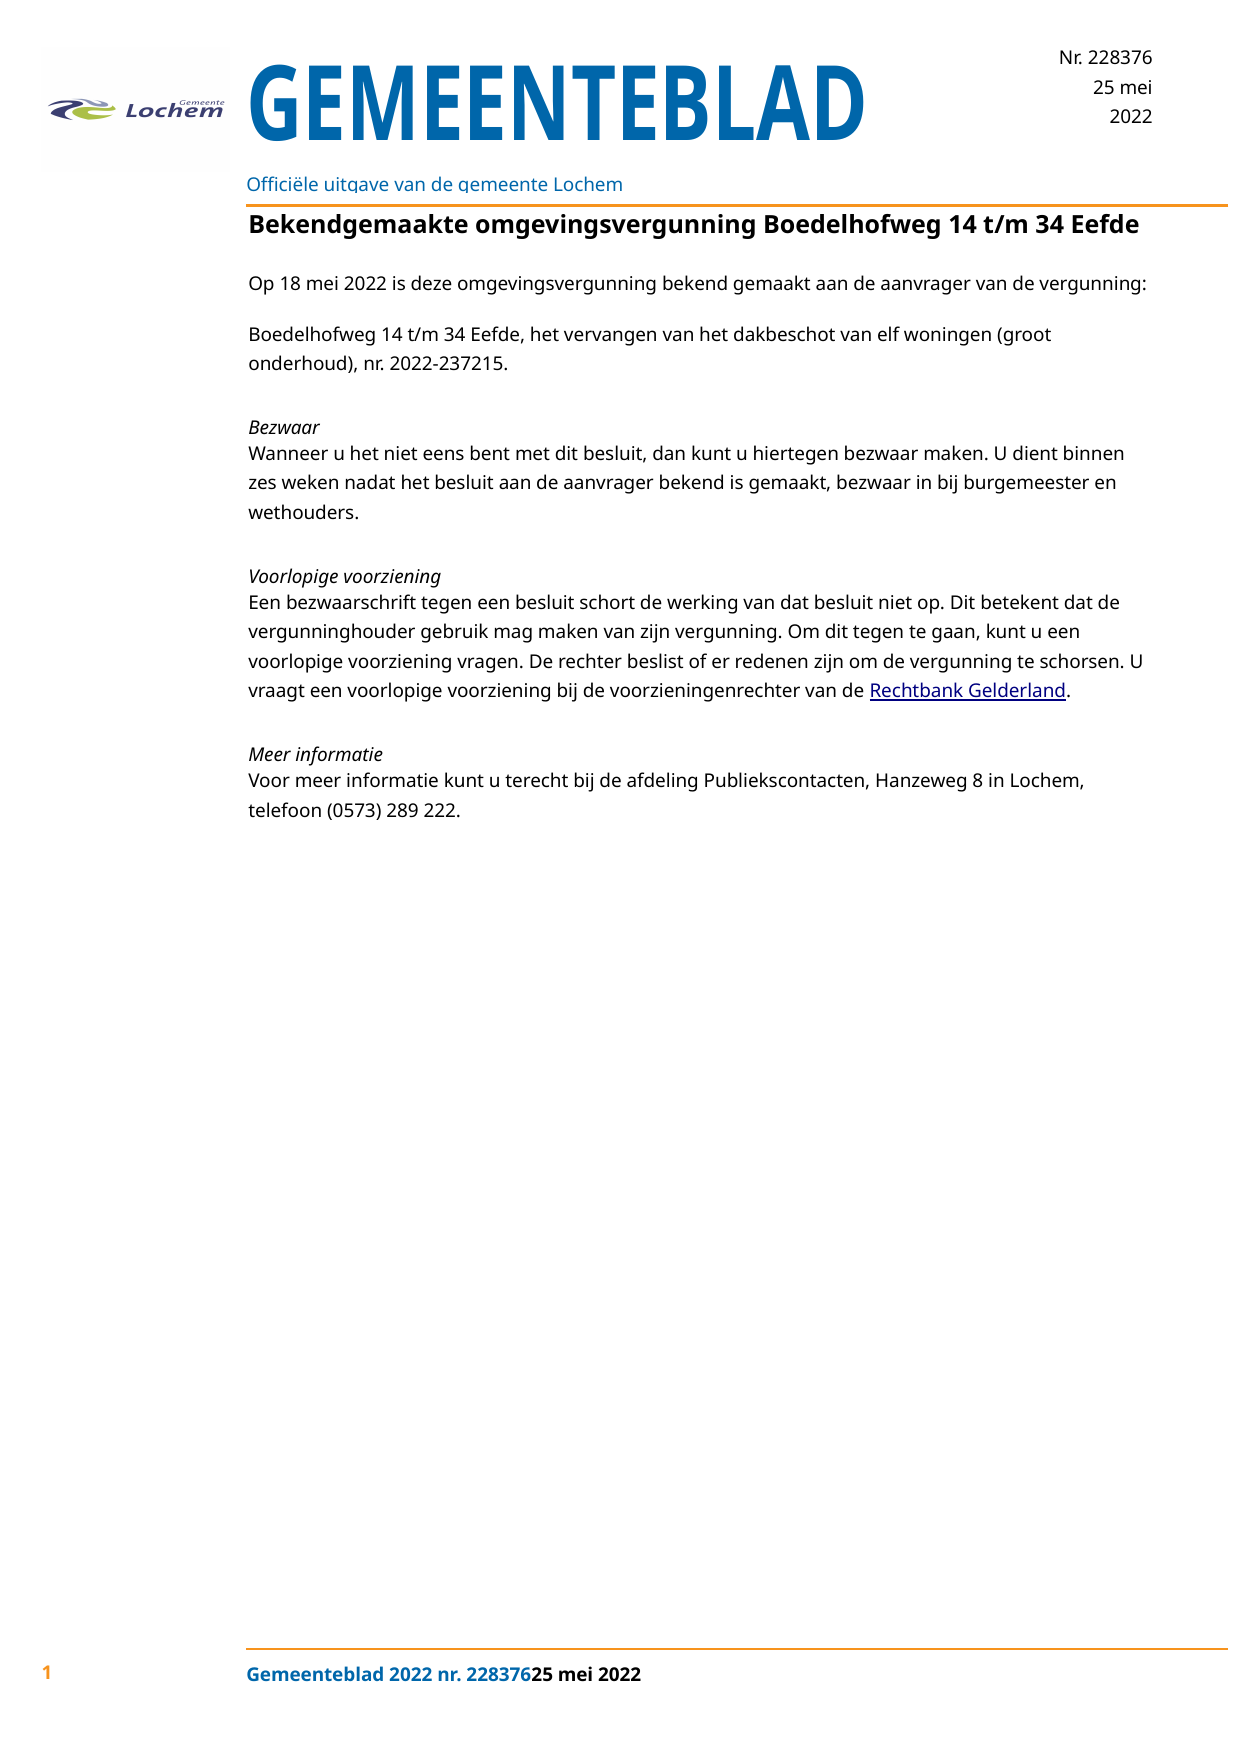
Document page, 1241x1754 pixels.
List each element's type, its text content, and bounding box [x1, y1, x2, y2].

text Een bezwaarschrift tegen een besluit schort de werking van dat besluit niet op. Dit betekent dat de vergunninghouder gebruik mag maken van zijn vergunning. Om dit tegen te gaan, kunt u een voorlopige voorziening vragen. De rechter beslist of er redenen zijn om de vergunning te schorsen. U vraagt een voorlopige voorziening bij de voorzieningenrechter van de Rechtbank Gelderland. [248, 589, 1152, 703]
text Voorlopige voorziening [248, 563, 1152, 589]
text Op 18 mei 2022 is deze omgevingsvergunning bekend gemaakt aan de aanvrager van de vergunning: [248, 270, 1152, 296]
picture [41, 47, 231, 172]
text Bezwaar [248, 414, 1152, 440]
text Meer informatie [248, 742, 1152, 767]
text Voor meer informatie kunt u terecht bij de afdeling Publiekscontacten, Hanzeweg 8 in Lochem, telefoon (0573) 289 222. [248, 767, 1152, 823]
text Wanneer u het niet eens bent met dit besluit, dan kunt u hiertegen bezwaar maken. U dient binnen zes weken nadat het besluit aan de aanvrager bekend is gemaakt, bezwaar in bij burgemeester en wethouders. [248, 440, 1152, 525]
text Bekendgemaakte omgevingsvergunning Boedelhofweg 14 t/m 34 Eefde [248, 207, 1152, 241]
text Boedelhofweg 14 t/m 34 Eefde, het vervangen van het dakbeschot van elf woningen (groot onderhoud), nr. 2022-237215. [248, 321, 1152, 376]
